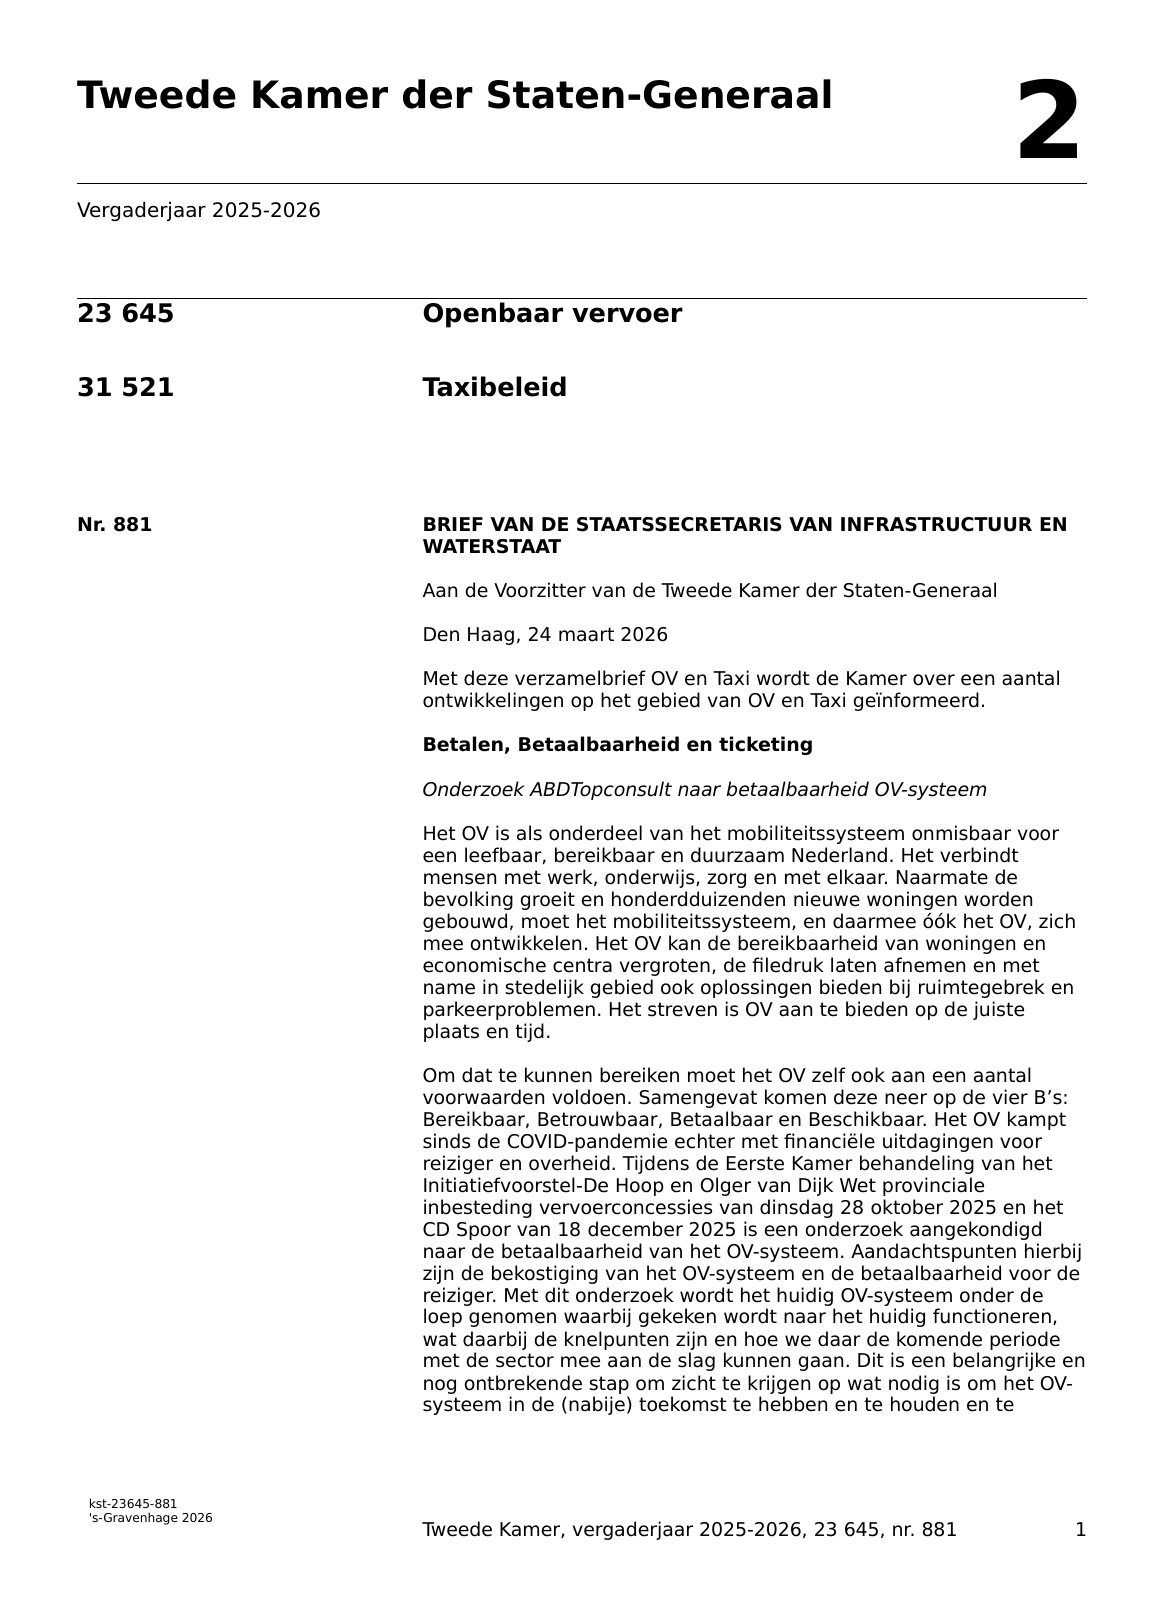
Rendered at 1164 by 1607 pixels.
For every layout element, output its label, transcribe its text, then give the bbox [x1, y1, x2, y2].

text 's-Gravenhage 2026 [88, 1511, 323, 1525]
table_cell Vergaderjaar 2025-2026 [77, 184, 1087, 298]
table_header Tweede Kamer der Staten-Generaal [77, 59, 886, 183]
subtitle 31 521 Taxibeleid [77, 373, 1087, 403]
subtitle Onderzoek ABDTopconsult naar betaalbaarheid OV-systeem [422, 778, 1087, 801]
table_header 2 [886, 59, 1087, 183]
text Het OV is als onderdeel van het mobiliteitssysteem onmisbaar voor een leefbaar, bereikbaar en duurzaam Nederland. Het verbindt mensen met werk, onderwijs, zorg en met elkaar. Naarmate de bevolking groeit en honderdduizenden nieuwe woningen worden gebouwd, moet het mobiliteitssysteem, en daarmee óók het OV, zich mee ontwikkelen. Het OV kan de bereikbaarheid van woningen en economische centra vergroten, de filedruk laten afnemen en met name in stedelijk gebied ook oplossingen bieden bij ruimtegebrek en parkeerproblemen. Het streven is OV aan te bieden op de juiste plaats en tijd. [422, 823, 1087, 1042]
text kst-23645-881 [88, 1497, 323, 1511]
text Aan de Voorzitter van de Tweede Kamer der Staten-Generaal [422, 580, 1087, 602]
text Met deze verzamelbrief OV en Taxi wordt de Kamer over een aantal ontwikkelingen op het gebied van OV en Taxi geïnformeerd. [422, 668, 1087, 712]
subtitle Betalen, Betaalbaarheid en ticketing [422, 734, 1087, 756]
text Om dat te kunnen bereiken moet het OV zelf ook aan een aantal voorwaarden voldoen. Samengevat komen deze neer op de vier B’s: Bereikbaar, Betrouwbaar, Betaalbaar en Beschikbaar. Het OV kampt sinds de COVID-pandemie echter met financiële uitdagingen voor reiziger en overheid. Tijdens de Eerste Kamer behandeling van het Initiatiefvoorstel-De Hoop en Olger van Dijk Wet provinciale inbesteding vervoerconcessies van dinsdag 28 oktober 2025 en het CD Spoor van 18 december 2025 is een onderzoek aangekondigd naar de betaalbaarheid van het OV-systeem. Aandachtspunten hierbij zijn de bekostiging van het OV-systeem en de betaalbaarheid voor de reiziger. Met dit onderzoek wordt het huidig OV-systeem onder de loep genomen waarbij gekeken wordt naar het huidig functioneren, wat daarbij de knelpunten zijn en hoe we daar de komende periode met de sector mee aan de slag kunnen gaan. Dit is een belangrijke en nog ontbrekende stap om zicht te krijgen op wat nodig is om het OV-systeem in de (nabije) toekomst te hebben en te houden en te [422, 1065, 1087, 1416]
subtitle Nr. 881 BRIEF VAN DE STAATSSECRETARIS VAN INFRASTRUCTUUR EN WATERSTAAT [77, 514, 1087, 558]
subtitle 23 645 Openbaar vervoer [77, 299, 1087, 329]
text Den Haag, 24 maart 2026 [422, 624, 1087, 646]
